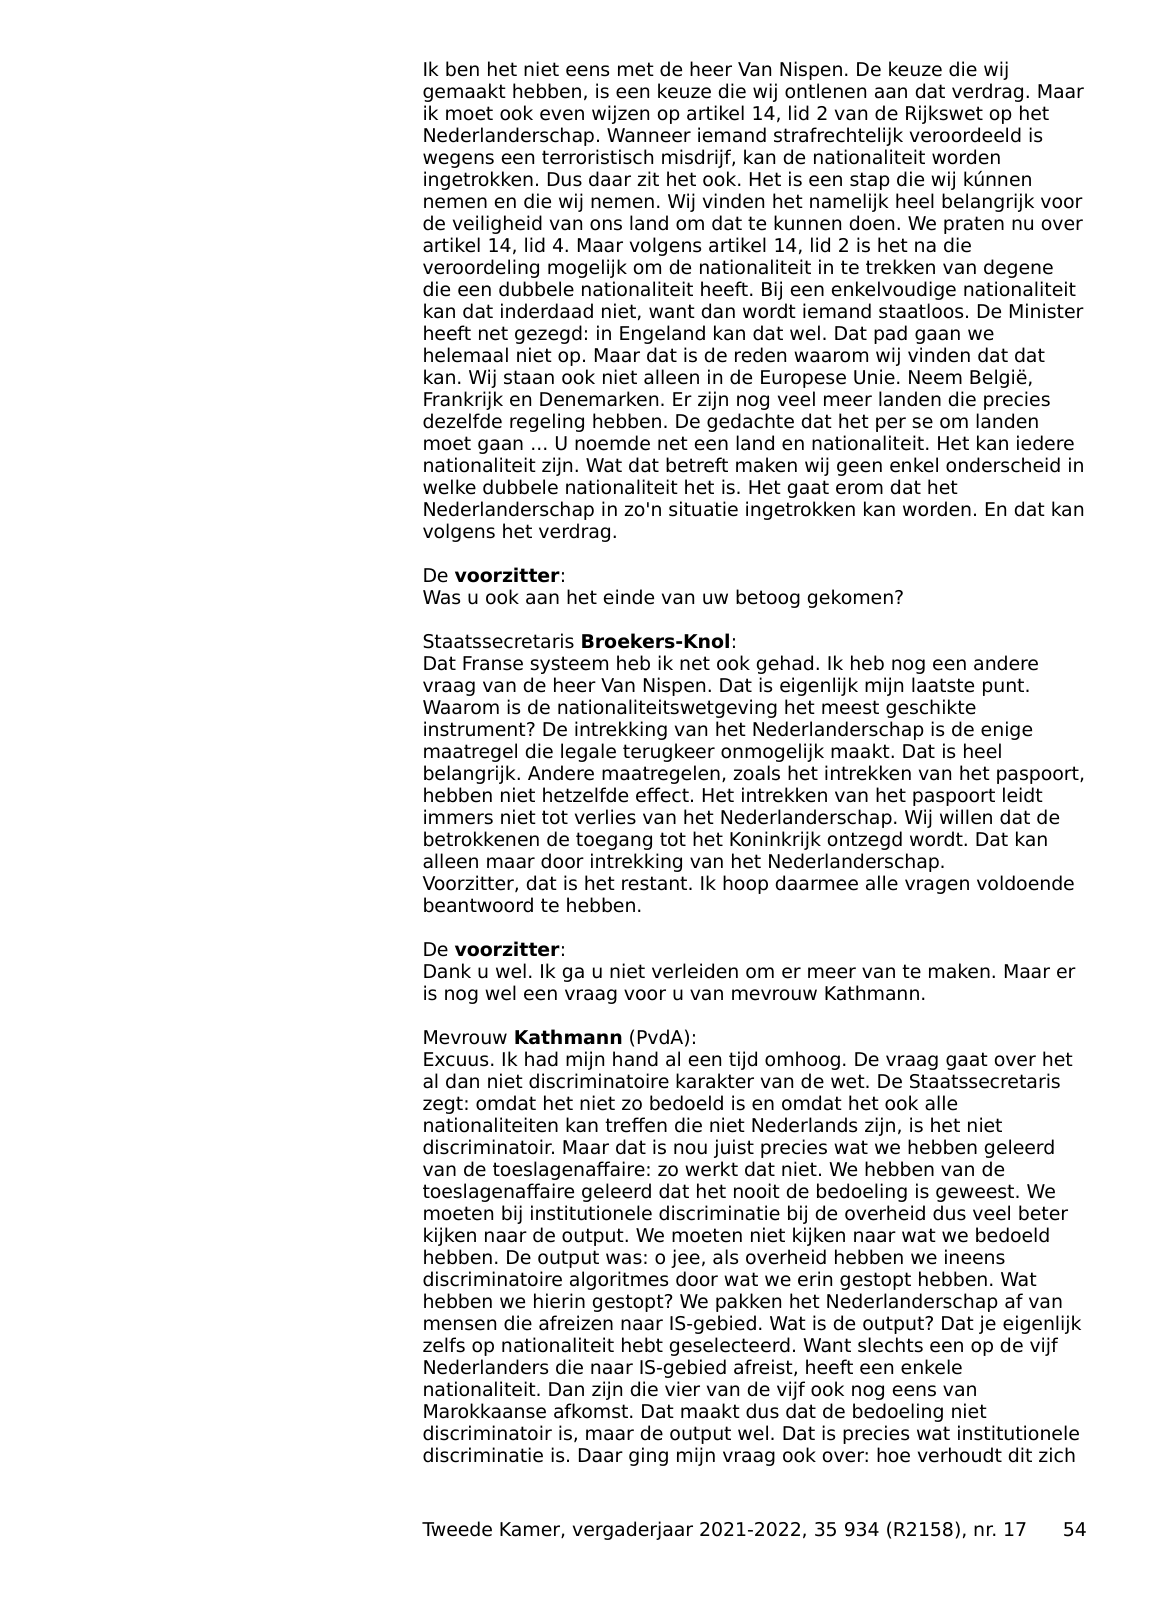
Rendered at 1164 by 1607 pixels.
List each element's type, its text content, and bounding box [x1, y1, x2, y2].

text Dat Franse systeem heb ik net ook gehad. Ik heb nog een andere vraag van de heer Van Nispen. Dat is eigenlijk mijn laatste punt. Waarom is de nationaliteitswetgeving het meest geschikte instrument? De intrekking van het Nederlanderschap is de enige maatregel die legale terugkeer onmogelijk maakt. Dat is heel belangrijk. Andere maatregelen, zoals het intrekken van het paspoort, hebben niet hetzelfde effect. Het intrekken van het paspoort leidt immers niet tot verlies van het Nederlanderschap. Wij willen dat de betrokkenen de toegang tot het Koninkrijk ontzegd wordt. Dat kan alleen maar door intrekking van het Nederlanderschap. [422, 653, 1087, 873]
text Staatssecretaris Broekers-Knol: [422, 631, 1087, 653]
text Dank u wel. Ik ga u niet verleiden om er meer van te maken. Maar er is nog wel een vraag voor u van mevrouw Kathmann. [422, 961, 1087, 1005]
text Was u ook aan het einde van uw betoog gekomen? [422, 587, 1087, 609]
text Voorzitter, dat is het restant. Ik hoop daarmee alle vragen voldoende beantwoord te hebben. [422, 873, 1087, 917]
text De voorzitter: [422, 565, 1087, 587]
text Ik ben het niet eens met de heer Van Nispen. De keuze die wij gemaakt hebben, is een keuze die wij ontlenen aan dat verdrag. Maar ik moet ook even wijzen op artikel 14, lid 2 van de Rijkswet op het Nederlanderschap. Wanneer iemand strafrechtelijk veroordeeld is wegens een terroristisch misdrijf, kan de nationaliteit worden ingetrokken. Dus daar zit het ook. Het is een stap die wij kúnnen nemen en die wij nemen. Wij vinden het namelijk heel belangrijk voor de veiligheid van ons land om dat te kunnen doen. We praten nu over artikel 14, lid 4. Maar volgens artikel 14, lid 2 is het na die veroordeling mogelijk om de nationaliteit in te trekken van degene die een dubbele nationaliteit heeft. Bij een enkelvoudige nationaliteit kan dat inderdaad niet, want dan wordt iemand staatloos. De Minister heeft net gezegd: in Engeland kan dat wel. Dat pad gaan we helemaal niet op. Maar dat is de reden waarom wij vinden dat dat kan. Wij staan ook niet alleen in de Europese Unie. Neem België, Frankrijk en Denemarken. Er zijn nog veel meer landen die precies dezelfde regeling hebben. De gedachte dat het per se om landen moet gaan ... U noemde net een land en nationaliteit. Het kan iedere nationaliteit zijn. Wat dat betreft maken wij geen enkel onderscheid in welke dubbele nationaliteit het is. Het gaat erom dat het Nederlanderschap in zo'n situatie ingetrokken kan worden. En dat kan volgens het verdrag. [422, 59, 1087, 543]
text Mevrouw Kathmann (PvdA): [422, 1027, 1087, 1049]
text Excuus. Ik had mijn hand al een tijd omhoog. De vraag gaat over het al dan niet discriminatoire karakter van de wet. De Staatssecretaris zegt: omdat het niet zo bedoeld is en omdat het ook alle nationaliteiten kan treffen die niet Nederlands zijn, is het niet discriminatoir. Maar dat is nou juist precies wat we hebben geleerd van de toeslagenaffaire: zo werkt dat niet. We hebben van de toeslagenaffaire geleerd dat het nooit de bedoeling is geweest. We moeten bij institutionele discriminatie bij de overheid dus veel beter kijken naar de output. We moeten niet kijken naar wat we bedoeld hebben. De output was: o jee, als overheid hebben we ineens discriminatoire algoritmes door wat we erin gestopt hebben. Wat hebben we hierin gestopt? We pakken het Nederlanderschap af van mensen die afreizen naar IS-gebied. Wat is de output? Dat je eigenlijk zelfs op nationaliteit hebt geselecteerd. Want slechts een op de vijf Nederlanders die naar IS-gebied afreist, heeft een enkele nationaliteit. Dan zijn die vier van de vijf ook nog eens van Marokkaanse afkomst. Dat maakt dus dat de bedoeling niet discriminatoir is, maar de output wel. Dat is precies wat institutionele discriminatie is. Daar ging mijn vraag ook over: hoe verhoudt dit zich [422, 1049, 1087, 1467]
text De voorzitter: [422, 939, 1087, 961]
